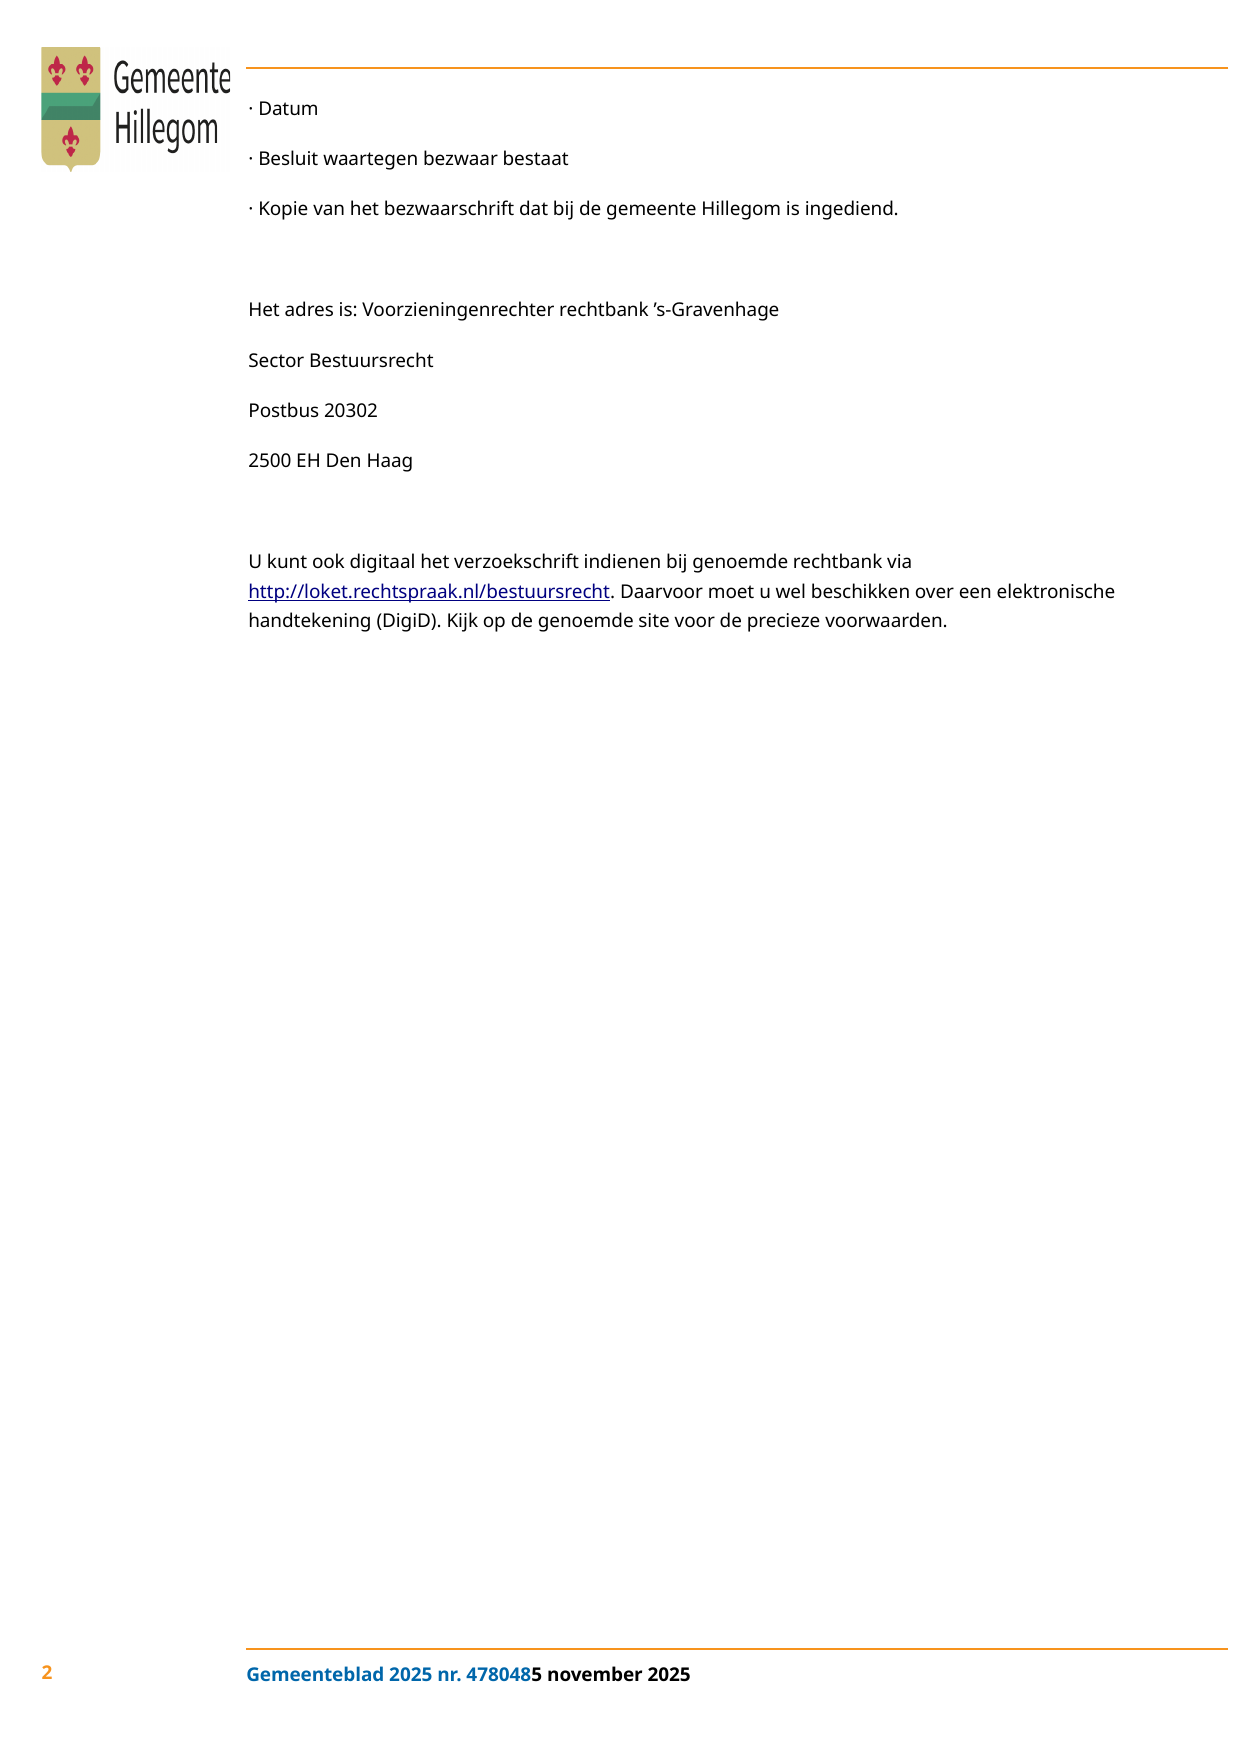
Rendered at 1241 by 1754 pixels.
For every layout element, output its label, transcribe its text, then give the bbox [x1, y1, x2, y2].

text U kunt ook digitaal het verzoekschrift indienen bij genoemde rechtbank via http://loket.rechtspraak.nl/bestuursrecht. Daarvoor moet u wel beschikken over een elektronische handtekening (DigiD). Kijk op de genoemde site voor de precieze voorwaarden. [248, 548, 1152, 633]
text · Datum [248, 95, 1152, 121]
text Postbus 20302 [248, 397, 1152, 423]
text · Besluit waartegen bezwaar bestaat [248, 145, 1152, 171]
text 2500 EH Den Haag [248, 448, 1152, 473]
text Sector Bestuursrecht [248, 347, 1152, 373]
text Het adres is: Voorzieningenrechter rechtbank ’s-Gravenhage [248, 296, 1152, 322]
picture [41, 47, 231, 172]
text · Kopie van het bezwaarschrift dat bij de gemeente Hillegom is ingediend. [248, 196, 1152, 221]
